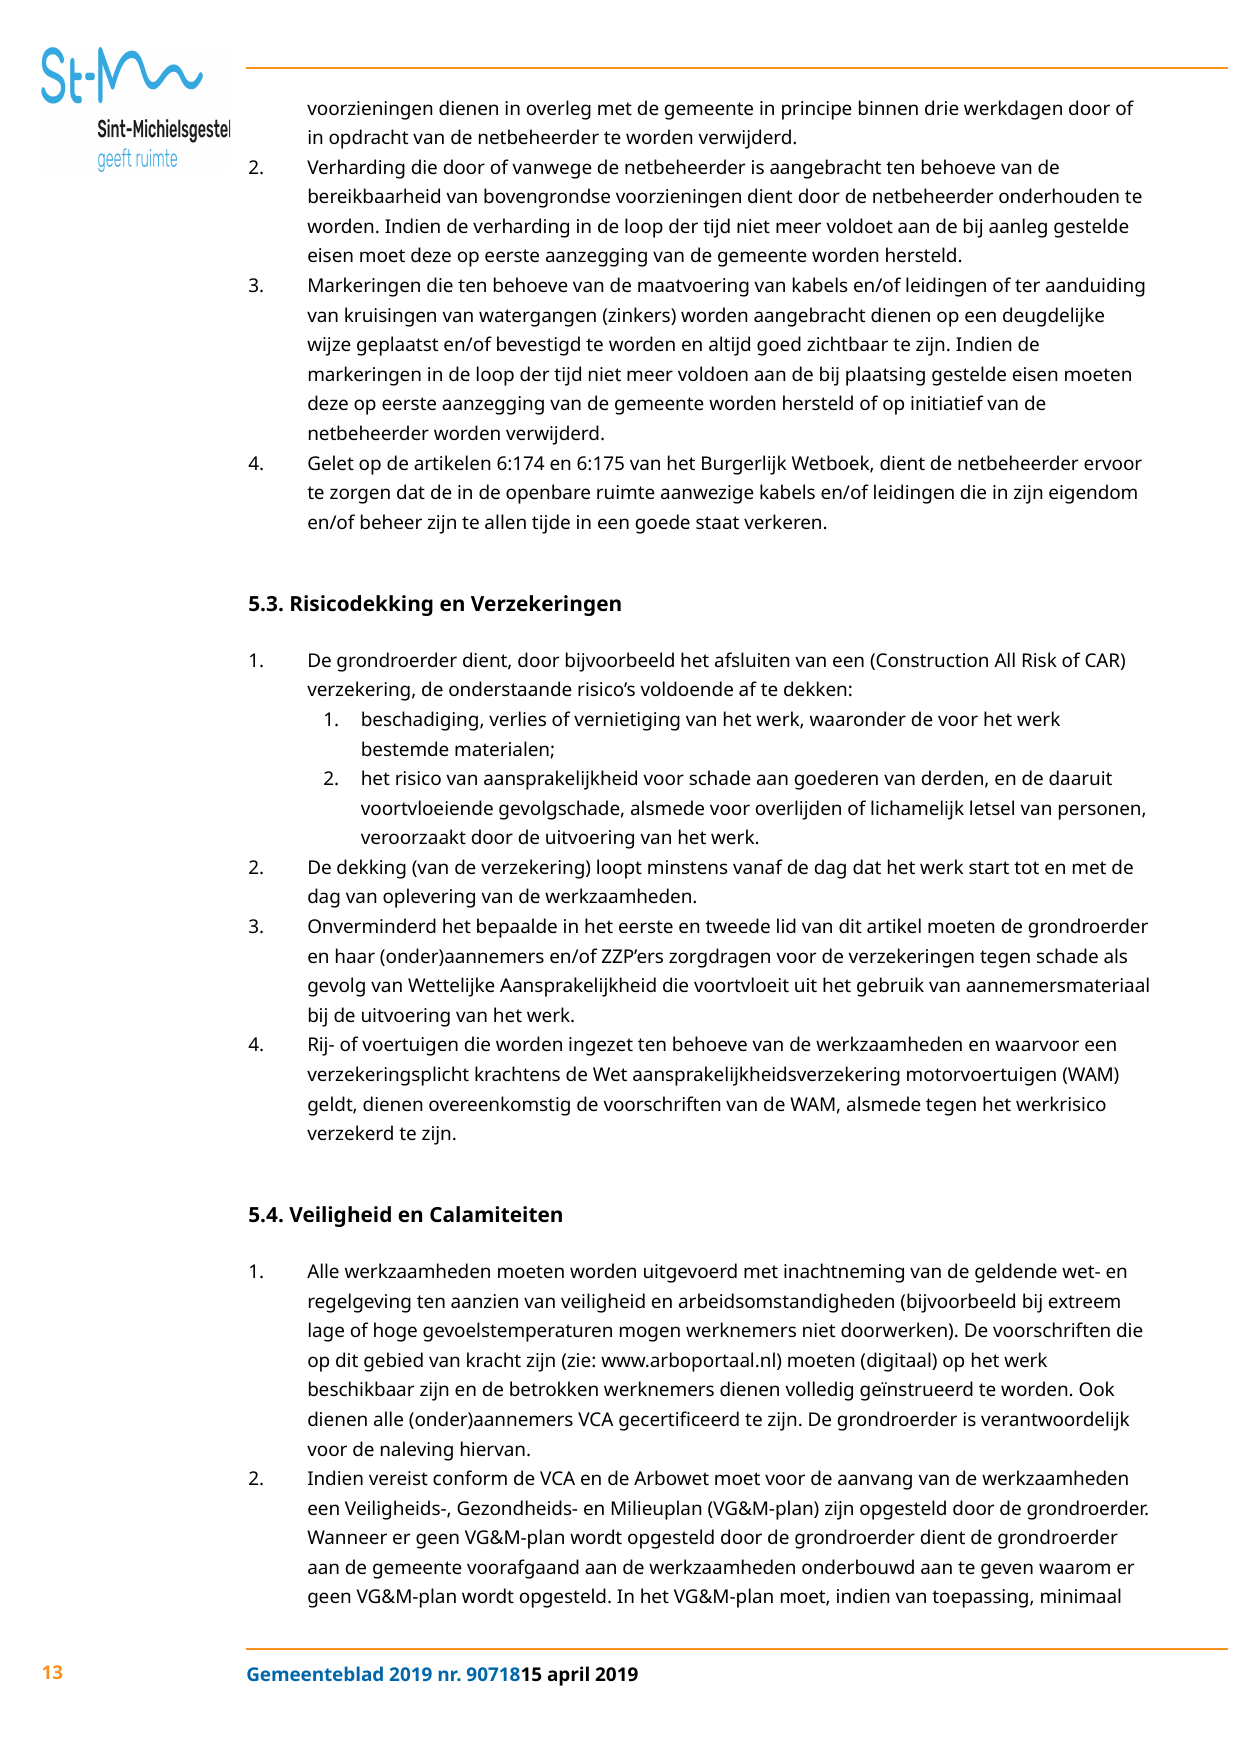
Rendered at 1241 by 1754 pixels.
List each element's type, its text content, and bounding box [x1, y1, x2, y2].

list Alle werkzaamheden moeten worden uitgevoerd met inachtneming van de geldende wet- en regelgeving ten aanzien van veiligheid en arbeidsomstandigheden (bijvoorbeeld bij extreem lage of hoge gevoelstemperaturen mogen werknemers niet doorwerken). De voorschriften die op dit gebied van kracht zijn (zie: www.arboportaal.nl) moeten (digitaal) op het werk beschikbaar zijn en de betrokken werknemers dienen volledig geïnstrueerd te worden. Ook dienen alle (onder)aannemers VCA gecertificeerd te zijn. De grondroerder is verantwoordelijk voor de naleving hiervan. [248, 1258, 1152, 1462]
list beschadiging, verlies of vernietiging van het werk, waaronder de voor het werk bestemde materialen; [323, 706, 1152, 761]
list Verharding die door of vanwege de netbeheerder is aangebracht ten behoeve van de bereikbaarheid van bovengrondse voorzieningen dient door de netbeheerder onderhouden te worden. Indien de verharding in de loop der tijd niet meer voldoet aan de bij aanleg gestelde eisen moet deze op eerste aanzegging van de gemeente worden hersteld. [248, 154, 1152, 268]
list Gelet op de artikelen 6:174 en 6:175 van het Burgerlijk Wetboek, dient de netbeheerder ervoor te zorgen dat de in de openbare ruimte aanwezige kabels en/of leidingen die in zijn eigendom en/of beheer zijn te allen tijde in een goede staat verkeren. [248, 450, 1152, 535]
list voorzieningen dienen in overleg met de gemeente in principe binnen drie werkdagen door of in opdracht van de netbeheerder te worden verwijderd. [248, 95, 1152, 150]
text 5.4. Veiligheid en Calamiteiten [248, 1200, 1152, 1229]
list Indien vereist conform de VCA en de Arbowet moet voor de aanvang van de werkzaamheden een Veiligheids-, Gezondheids- en Milieuplan (VG&M-plan) zijn opgesteld door de grondroerder. Wanneer er geen VG&M-plan wordt opgesteld door de grondroerder dient de grondroerder aan de gemeente voorafgaand aan de werkzaamheden onderbouwd aan te geven waarom er geen VG&M-plan wordt opgesteld. In het VG&M-plan moet, indien van toepassing, minimaal [248, 1465, 1152, 1609]
list Onverminderd het bepaalde in het eerste en tweede lid van dit artikel moeten de grondroerder en haar (onder)aannemers en/of ZZP’ers zorgdragen voor de verzekeringen tegen schade als gevolg van Wettelijke Aansprakelijkheid die voortvloeit uit het gebruik van aannemersmateriaal bij de uitvoering van het werk. [248, 913, 1152, 1028]
text 5.3. Risicodekking en Verzekeringen [248, 589, 1152, 617]
list Rij- of voertuigen die worden ingezet ten behoeve van de werkzaamheden en waarvoor een verzekeringsplicht krachtens de Wet aansprakelijkheidsverzekering motorvoertuigen (WAM) geldt, dienen overeenkomstig de voorschriften van de WAM, alsmede tegen het werkrisico verzekerd te zijn. [248, 1032, 1152, 1146]
list Markeringen die ten behoeve van de maatvoering van kabels en/of leidingen of ter aanduiding van kruisingen van watergangen (zinkers) worden aangebracht dienen op een deugdelijke wijze geplaatst en/of bevestigd te worden en altijd goed zichtbaar te zijn. Indien de markeringen in de loop der tijd niet meer voldoen aan de bij plaatsing gestelde eisen moeten deze op eerste aanzegging van de gemeente worden hersteld of op initiatief van de netbeheerder worden verwijderd. [248, 272, 1152, 446]
list De grondroerder dient, door bijvoorbeeld het afsluiten van een (Construction All Risk of CAR) verzekering, de onderstaande risico’s voldoende af te dekken: [248, 647, 1152, 702]
picture [41, 47, 231, 172]
list De dekking (van de verzekering) loopt minstens vanaf de dag dat het werk start tot en met de dag van oplevering van de werkzaamheden. [248, 854, 1152, 909]
list het risico van aansprakelijkheid voor schade aan goederen van derden, en de daaruit voortvloeiende gevolgschade, alsmede voor overlijden of lichamelijk letsel van personen, veroorzaakt door de uitvoering van het werk. [323, 765, 1152, 850]
